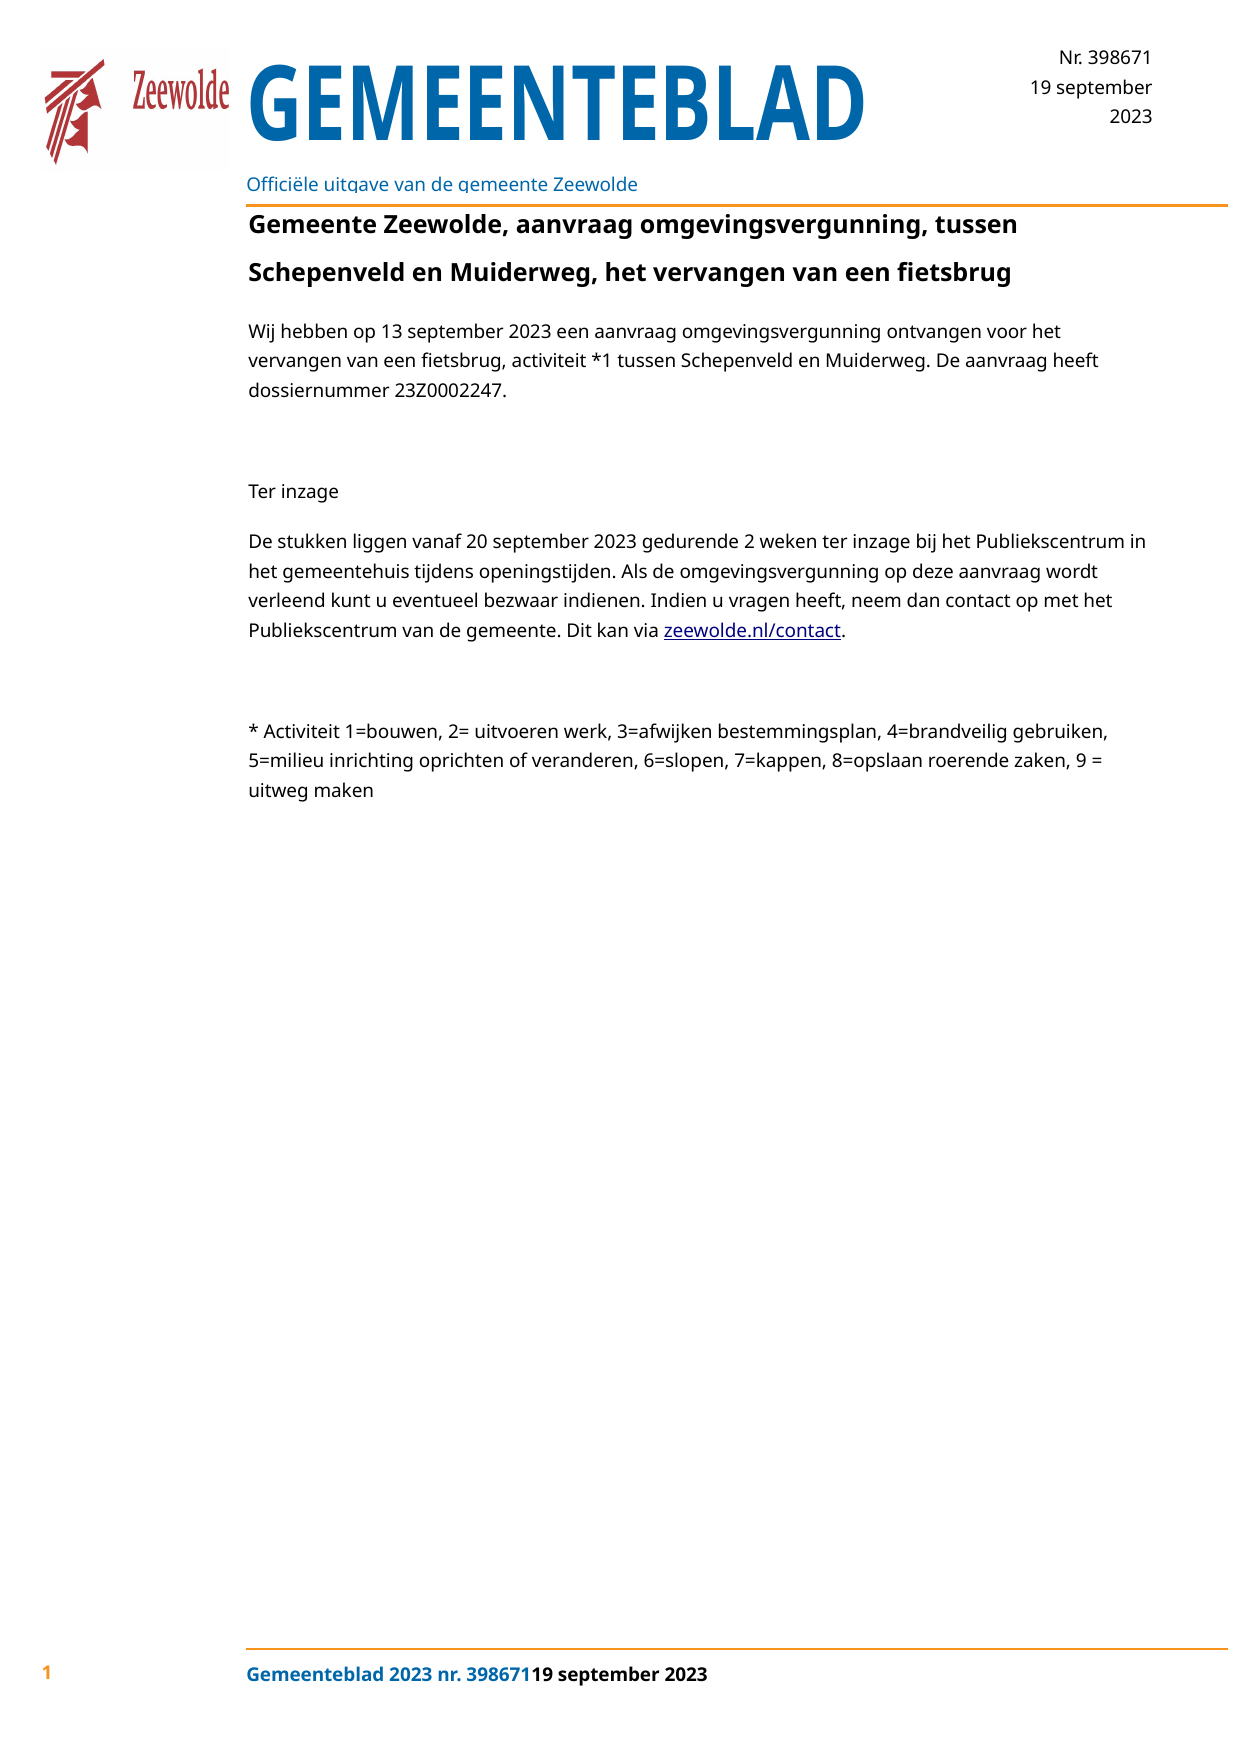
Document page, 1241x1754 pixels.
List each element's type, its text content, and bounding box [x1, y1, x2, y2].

picture [41, 47, 231, 172]
text Wij hebben op 13 september 2023 een aanvraag omgevingsvergunning ontvangen voor het vervangen van een fietsbrug, activiteit *1 tussen Schepenveld en Muiderweg. De aanvraag heeft dossiernummer 23Z0002247. [248, 318, 1152, 403]
text Ter inzage [248, 478, 1152, 504]
text Gemeente Zeewolde, aanvraag omgevingsvergunning, tussen Schepenveld en Muiderweg, het vervangen van een fietsbrug [248, 207, 1152, 288]
text De stukken liggen vanaf 20 september 2023 gedurende 2 weken ter inzage bij het Publiekscentrum in het gemeentehuis tijdens openingstijden. Als de omgevingsvergunning op deze aanvraag wordt verleend kunt u eventueel bezwaar indienen. Indien u vragen heeft, neem dan contact op met het Publiekscentrum van de gemeente. Dit kan via zeewolde.nl/contact. [248, 528, 1152, 643]
text * Activiteit 1=bouwen, 2= uitvoeren werk, 3=afwijken bestemmingsplan, 4=brandveilig gebruiken, 5=milieu inrichting oprichten of veranderen, 6=slopen, 7=kappen, 8=opslaan roerende zaken, 9 = uitweg maken [248, 718, 1152, 803]
